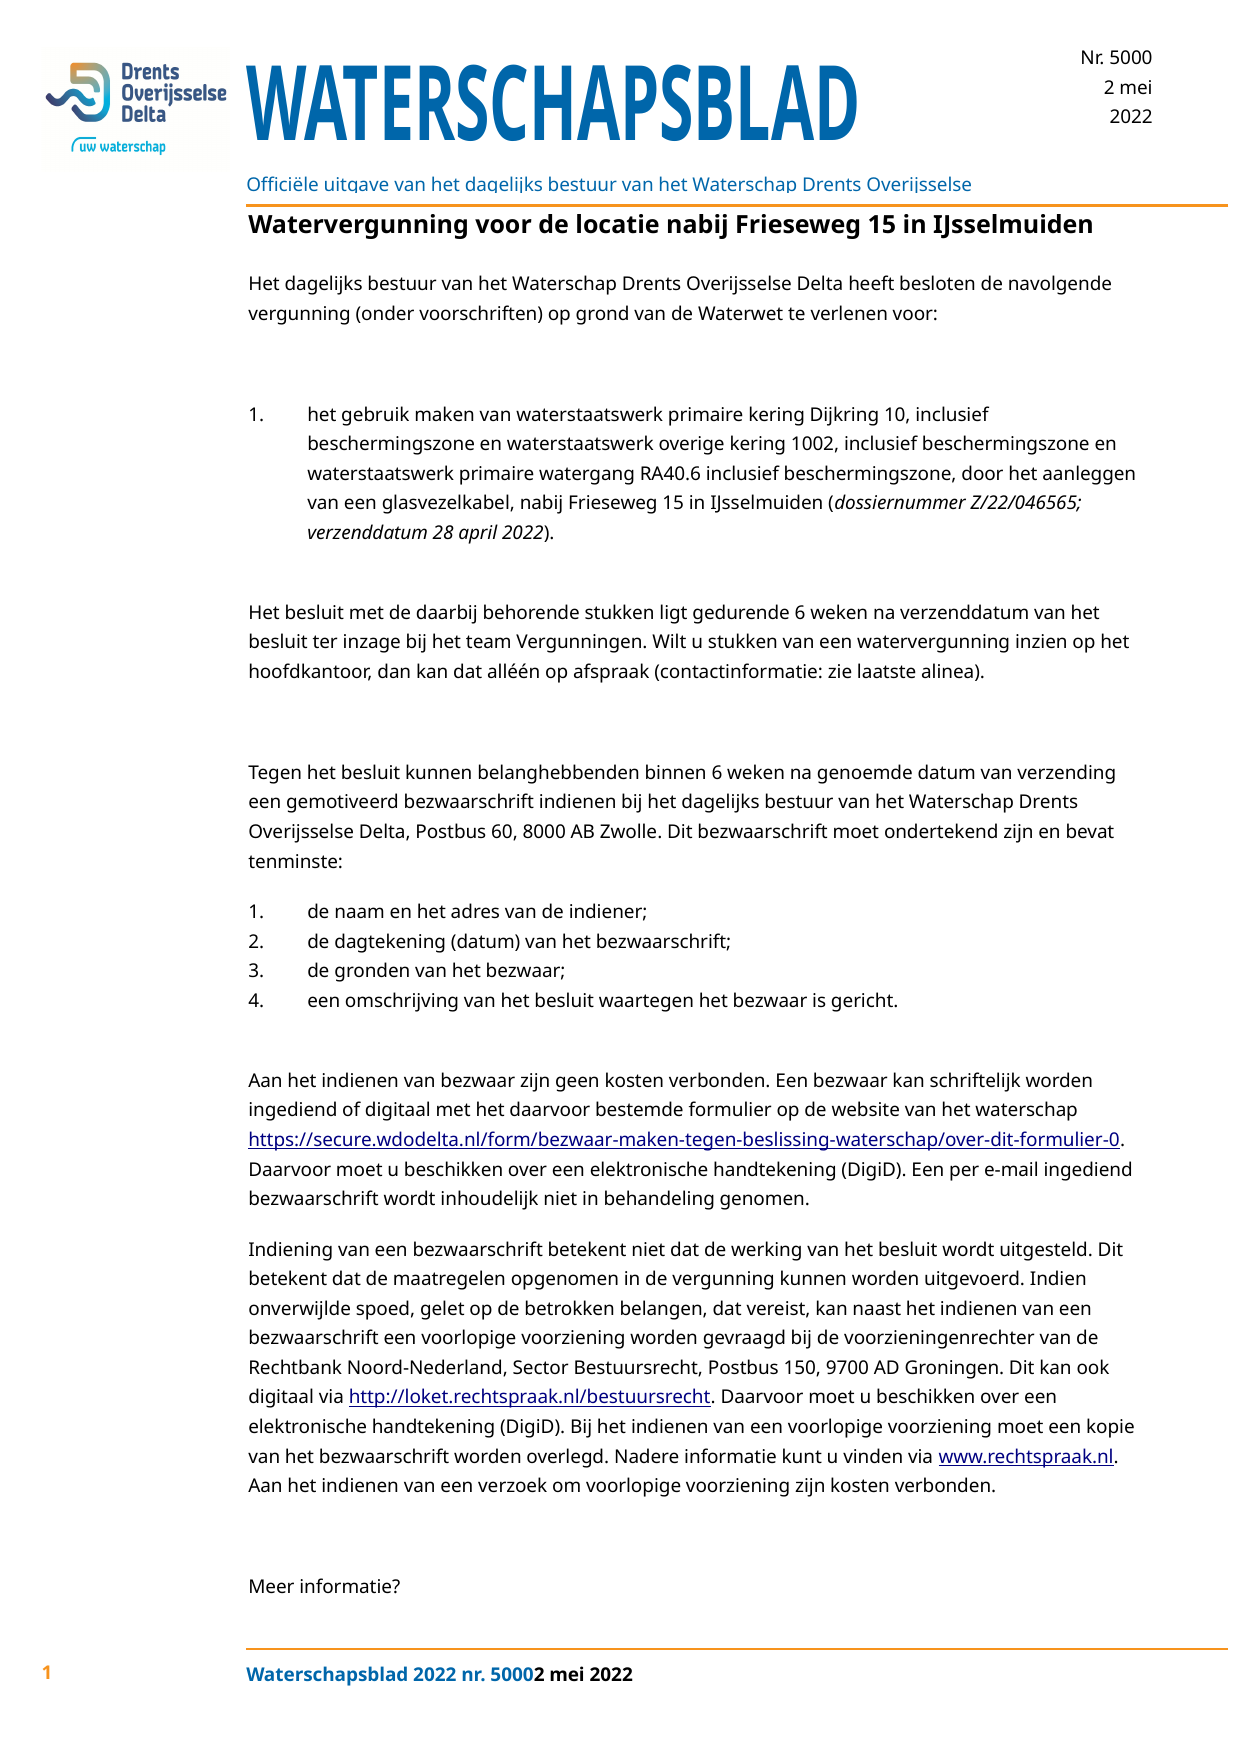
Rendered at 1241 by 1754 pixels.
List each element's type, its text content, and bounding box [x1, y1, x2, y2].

list de naam en het adres van de indiener; [248, 898, 1152, 924]
text Indiening van een bezwaarschrift betekent niet dat de werking van het besluit wordt uitgesteld. Dit betekent dat de maatregelen opgenomen in de vergunning kunnen worden uitgevoerd. Indien onverwijlde spoed, gelet op de betrokken belangen, dat vereist, kan naast het indienen van een bezwaarschrift een voorlopige voorziening worden gevraagd bij de voorzieningenrechter van de Rechtbank Noord-Nederland, Sector Bestuursrecht, Postbus 150, 9700 AD Groningen. Dit kan ook digitaal via http://loket.rechtspraak.nl/bestuursrecht. Daarvoor moet u beschikken over een elektronische handtekening (DigiD). Bij het indienen van een voorlopige voorziening moet een kopie van het bezwaarschrift worden overlegd. Nadere informatie kunt u vinden via www.rechtspraak.nl. Aan het indienen van een verzoek om voorlopige voorziening zijn kosten verbonden. [248, 1236, 1152, 1498]
list het gebruik maken van waterstaatswerk primaire kering Dijkring 10, inclusief beschermingszone en waterstaatswerk overige kering 1002, inclusief beschermingszone en waterstaatswerk primaire watergang RA40.6 inclusief beschermingszone, door het aanleggen van een glasvezelkabel, nabij Frieseweg 15 in IJsselmuiden (dossiernummer Z/22/046565; verzenddatum 28 april 2022). [248, 401, 1152, 545]
text Meer informatie? [248, 1573, 1152, 1599]
picture [41, 47, 231, 172]
text Het dagelijks bestuur van het Waterschap Drents Overijsselse Delta heeft besloten de navolgende vergunning (onder voorschriften) op grond van de Waterwet te verlenen voor: [248, 270, 1152, 326]
list een omschrijving van het besluit waartegen het bezwaar is gericht. [248, 987, 1152, 1013]
list de dagtekening (datum) van het bezwaarschrift; [248, 928, 1152, 953]
text Het besluit met de daarbij behorende stukken ligt gedurende 6 weken na verzenddatum van het besluit ter inzage bij het team Vergunningen. Wilt u stukken van een watervergunning inzien op het hoofdkantoor, dan kan dat alléén op afspraak (contactinformatie: zie laatste alinea). [248, 599, 1152, 684]
list de gronden van het bezwaar; [248, 957, 1152, 983]
text Tegen het besluit kunnen belanghebbenden binnen 6 weken na genoemde datum van verzending een gemotiveerd bezwaarschrift indienen bij het dagelijks bestuur van het Waterschap Drents Overijsselse Delta, Postbus 60, 8000 AB Zwolle. Dit bezwaarschrift moet ondertekend zijn en bevat tenminste: [248, 759, 1152, 873]
text Aan het indienen van bezwaar zijn geen kosten verbonden. Een bezwaar kan schriftelijk worden ingediend of digitaal met het daarvoor bestemde formulier op de website van het waterschap https://secure.wdodelta.nl/form/bezwaar-maken-tegen-beslissing-waterschap/over-dit-formulier-0. Daarvoor moet u beschikken over een elektronische handtekening (DigiD). Een per e-mail ingediend bezwaarschrift wordt inhoudelijk niet in behandeling genomen. [248, 1067, 1152, 1211]
text Watervergunning voor de locatie nabij Frieseweg 15 in IJsselmuiden [248, 207, 1152, 241]
